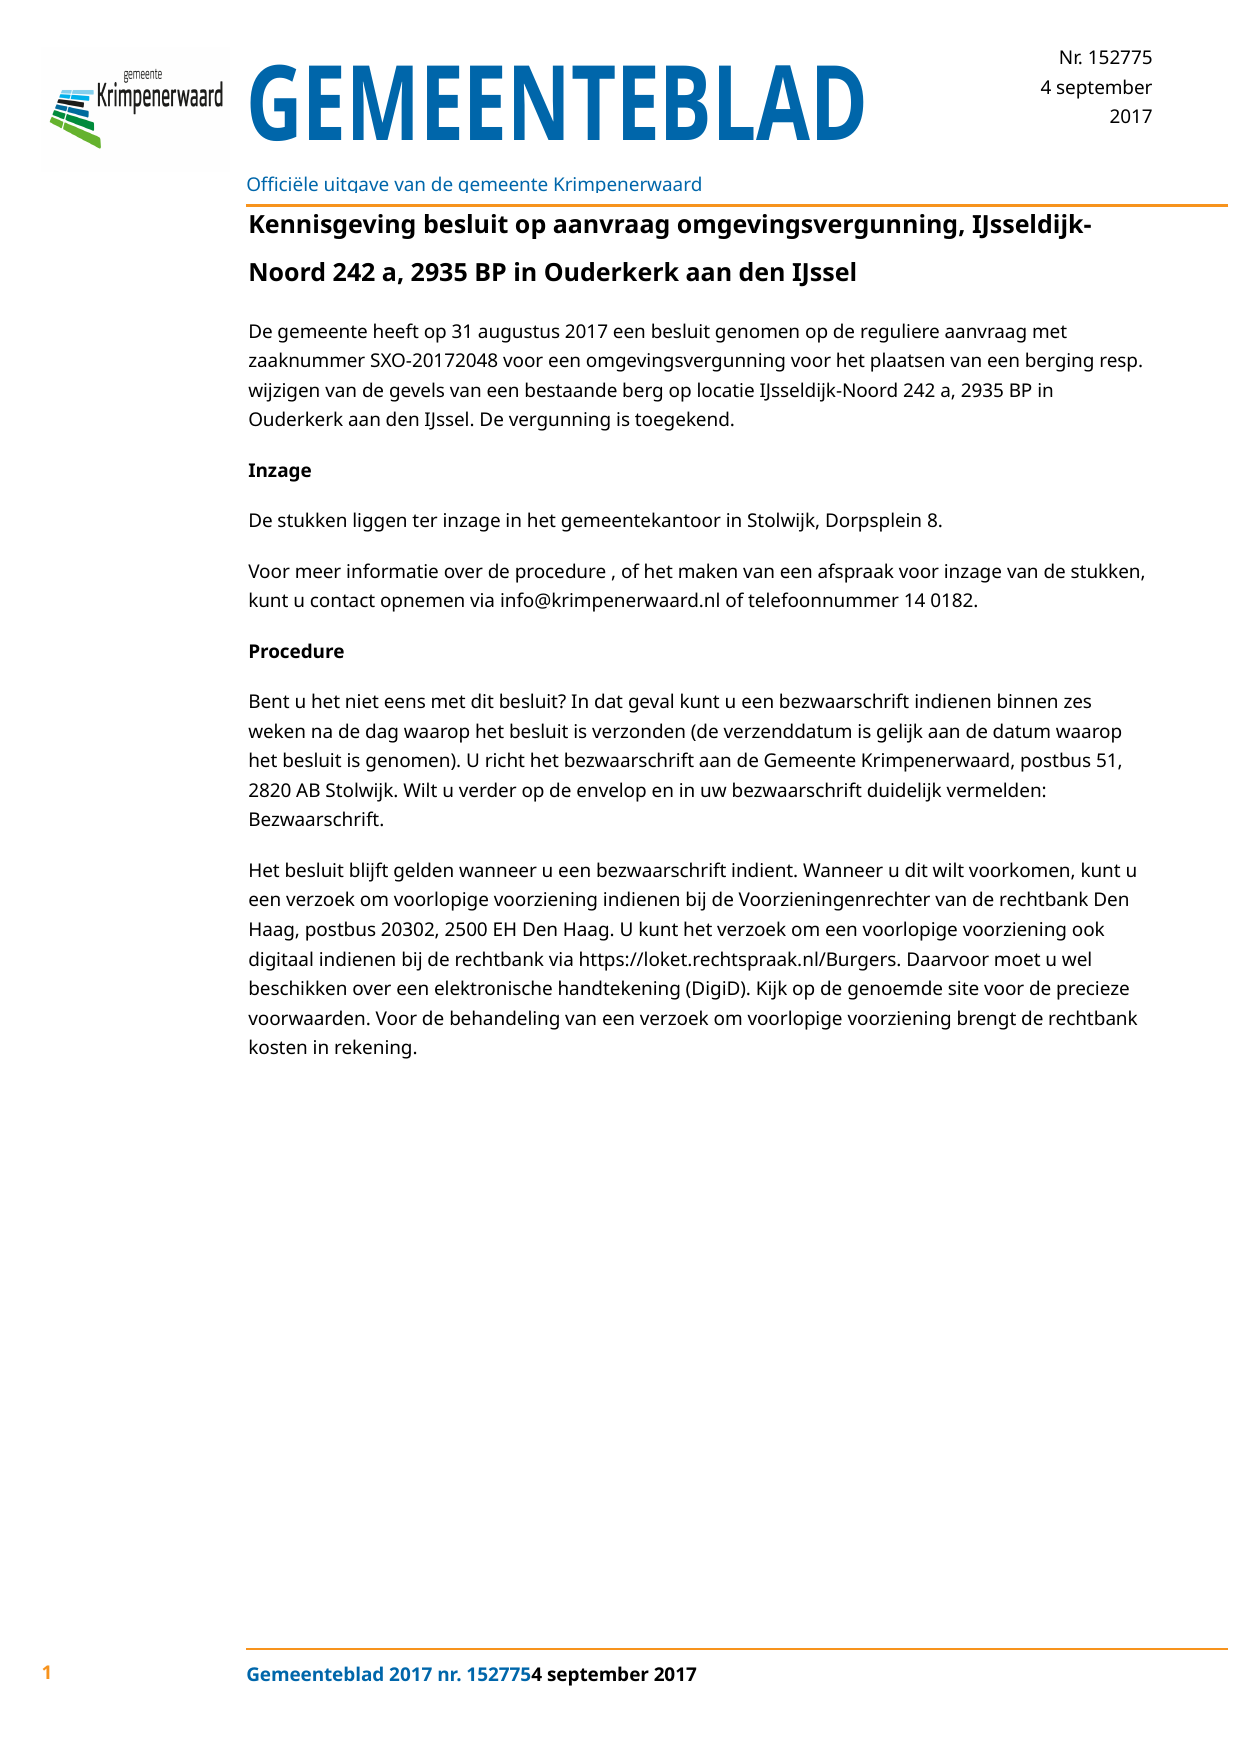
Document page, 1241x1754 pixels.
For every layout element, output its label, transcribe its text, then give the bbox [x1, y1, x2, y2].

text Bent u het niet eens met dit besluit? In dat geval kunt u een bezwaarschrift indienen binnen zes weken na de dag waarop het besluit is verzonden (de verzenddatum is gelijk aan de datum waarop het besluit is genomen). U richt het bezwaarschrift aan de Gemeente Krimpenerwaard, postbus 51, 2820 AB Stolwijk. Wilt u verder op de envelop en in uw bezwaarschrift duidelijk vermelden: Bezwaarschrift. [248, 688, 1152, 832]
text Inzage [248, 457, 1152, 483]
text Kennisgeving besluit op aanvraag omgevingsvergunning, IJsseldijk-Noord 242 a, 2935 BP in Ouderkerk aan den IJssel [248, 207, 1152, 288]
text De gemeente heeft op 31 augustus 2017 een besluit genomen op de reguliere aanvraag met zaaknummer SXO-20172048 voor een omgevingsvergunning voor het plaatsen van een berging resp. wijzigen van de gevels van een bestaande berg op locatie IJsseldijk-Noord 242 a, 2935 BP in Ouderkerk aan den IJssel. De vergunning is toegekend. [248, 318, 1152, 432]
text Procedure [248, 638, 1152, 664]
text Het besluit blijft gelden wanneer u een bezwaarschrift indient. Wanneer u dit wilt voorkomen, kunt u een verzoek om voorlopige voorziening indienen bij de Voorzieningenrechter van de rechtbank Den Haag, postbus 20302, 2500 EH Den Haag. U kunt het verzoek om een voorlopige voorziening ook digitaal indienen bij de rechtbank via https://loket.rechtspraak.nl/Burgers. Daarvoor moet u wel beschikken over een elektronische handtekening (DigiD). Kijk op de genoemde site voor de precieze voorwaarden. Voor de behandeling van een verzoek om voorlopige voorziening brengt de rechtbank kosten in rekening. [248, 857, 1152, 1060]
text De stukken liggen ter inzage in het gemeentekantoor in Stolwijk, Dorpsplein 8. [248, 507, 1152, 533]
picture [41, 47, 231, 172]
text Voor meer informatie over de procedure , of het maken van een afspraak voor inzage van de stukken, kunt u contact opnemen via info@krimpenerwaard.nl of telefoonnummer 14 0182. [248, 558, 1152, 613]
